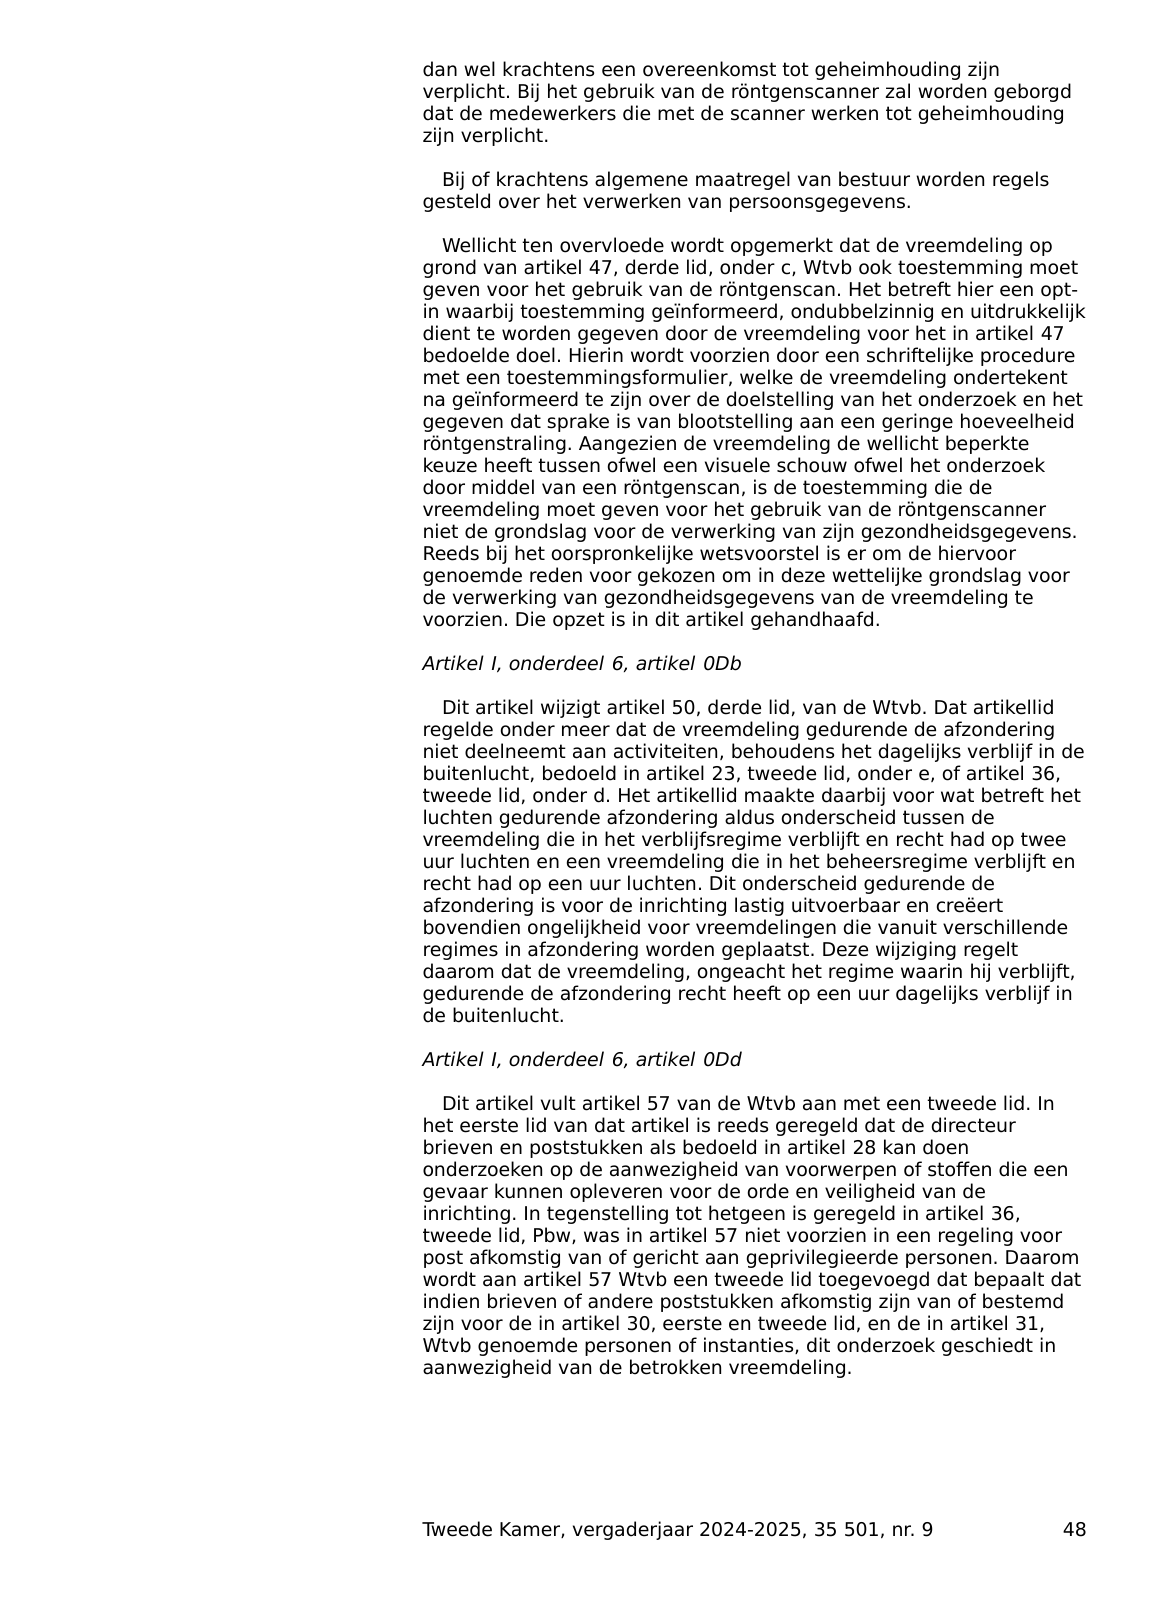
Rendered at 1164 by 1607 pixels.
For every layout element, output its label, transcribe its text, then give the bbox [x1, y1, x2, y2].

text dan wel krachtens een overeenkomst tot geheimhouding zijn verplicht. Bij het gebruik van de röntgenscanner zal worden geborgd dat de medewerkers die met de scanner werken tot geheimhouding zijn verplicht. [422, 59, 1087, 147]
subtitle Artikel I, onderdeel 6, artikel 0Dd [422, 1049, 1087, 1071]
text Bij of krachtens algemene maatregel van bestuur worden regels gesteld over het verwerken van persoonsgegevens. [422, 169, 1087, 213]
text Wellicht ten overvloede wordt opgemerkt dat de vreemdeling op grond van artikel 47, derde lid, onder c, Wtvb ook toestemming moet geven voor het gebruik van de röntgenscan. Het betreft hier een opt-in waarbij toestemming geïnformeerd, ondubbelzinnig en uitdrukkelijk dient te worden gegeven door de vreemdeling voor het in artikel 47 bedoelde doel. Hierin wordt voorzien door een schriftelijke procedure met een toestemmingsformulier, welke de vreemdeling ondertekent na geïnformeerd te zijn over de doelstelling van het onderzoek en het gegeven dat sprake is van blootstelling aan een geringe hoeveelheid röntgenstraling. Aangezien de vreemdeling de wellicht beperkte keuze heeft tussen ofwel een visuele schouw ofwel het onderzoek door middel van een röntgenscan, is de toestemming die de vreemdeling moet geven voor het gebruik van de röntgenscanner niet de grondslag voor de verwerking van zijn gezondheidsgegevens. Reeds bij het oorspronkelijke wetsvoorstel is er om de hiervoor genoemde reden voor gekozen om in deze wettelijke grondslag voor de verwerking van gezondheidsgegevens van de vreemdeling te voorzien. Die opzet is in dit artikel gehandhaafd. [422, 235, 1087, 631]
text Dit artikel vult artikel 57 van de Wtvb aan met een tweede lid. In het eerste lid van dat artikel is reeds geregeld dat de directeur brieven en poststukken als bedoeld in artikel 28 kan doen onderzoeken op de aanwezigheid van voorwerpen of stoffen die een gevaar kunnen opleveren voor de orde en veiligheid van de inrichting. In tegenstelling tot hetgeen is geregeld in artikel 36, tweede lid, Pbw, was in artikel 57 niet voorzien in een regeling voor post afkomstig van of gericht aan geprivilegieerde personen. Daarom wordt aan artikel 57 Wtvb een tweede lid toegevoegd dat bepaalt dat indien brieven of andere poststukken afkomstig zijn van of bestemd zijn voor de in artikel 30, eerste en tweede lid, en de in artikel 31, Wtvb genoemde personen of instanties, dit onderzoek geschiedt in aanwezigheid van de betrokken vreemdeling. [422, 1093, 1087, 1379]
text Dit artikel wijzigt artikel 50, derde lid, van de Wtvb. Dat artikellid regelde onder meer dat de vreemdeling gedurende de afzondering niet deelneemt aan activiteiten, behoudens het dagelijks verblijf in de buitenlucht, bedoeld in artikel 23, tweede lid, onder e, of artikel 36, tweede lid, onder d. Het artikellid maakte daarbij voor wat betreft het luchten gedurende afzondering aldus onderscheid tussen de vreemdeling die in het verblijfsregime verblijft en recht had op twee uur luchten en een vreemdeling die in het beheersregime verblijft en recht had op een uur luchten. Dit onderscheid gedurende de afzondering is voor de inrichting lastig uitvoerbaar en creëert bovendien ongelijkheid voor vreemdelingen die vanuit verschillende regimes in afzondering worden geplaatst. Deze wijziging regelt daarom dat de vreemdeling, ongeacht het regime waarin hij verblijft, gedurende de afzondering recht heeft op een uur dagelijks verblijf in de buitenlucht. [422, 697, 1087, 1027]
subtitle Artikel I, onderdeel 6, artikel 0Db [422, 653, 1087, 675]
